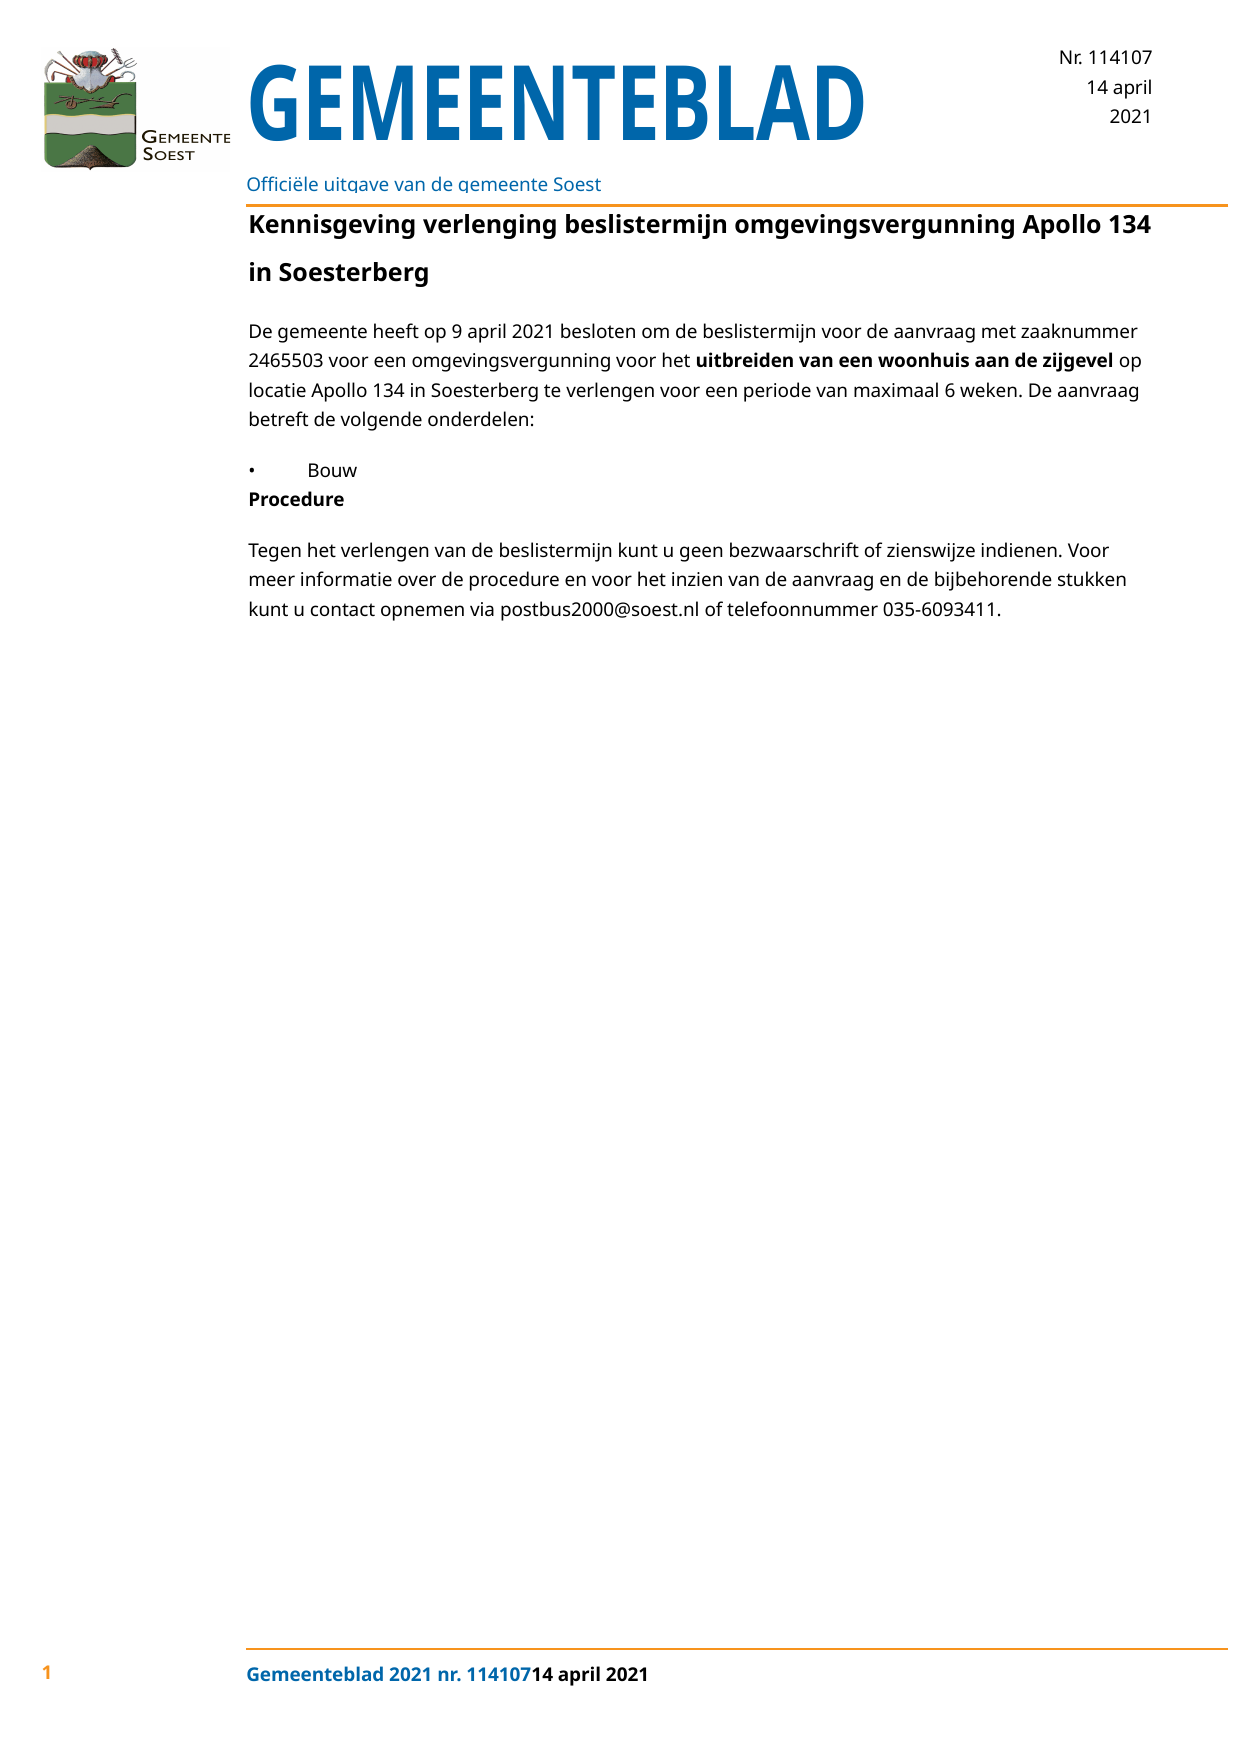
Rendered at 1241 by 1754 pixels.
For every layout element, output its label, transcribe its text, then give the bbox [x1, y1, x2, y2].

list Bouw [248, 457, 1152, 483]
text Tegen het verlengen van de beslistermijn kunt u geen bezwaarschrift of zienswijze indienen. Voor meer informatie over de procedure en voor het inzien van de aanvraag en de bijbehorende stukken kunt u contact opnemen via postbus2000@soest.nl of telefoonnummer 035-6093411. [248, 537, 1152, 622]
text Procedure [248, 487, 1152, 512]
picture [41, 47, 231, 172]
text Kennisgeving verlenging beslistermijn omgevingsvergunning Apollo 134 in Soesterberg [248, 207, 1152, 288]
text De gemeente heeft op 9 april 2021 besloten om de beslistermijn voor de aanvraag met zaaknummer 2465503 voor een omgevingsvergunning voor het uitbreiden van een woonhuis aan de zijgevel op locatie Apollo 134 in Soesterberg te verlengen voor een periode van maximaal 6 weken. De aanvraag betreft de volgende onderdelen: [248, 318, 1152, 432]
